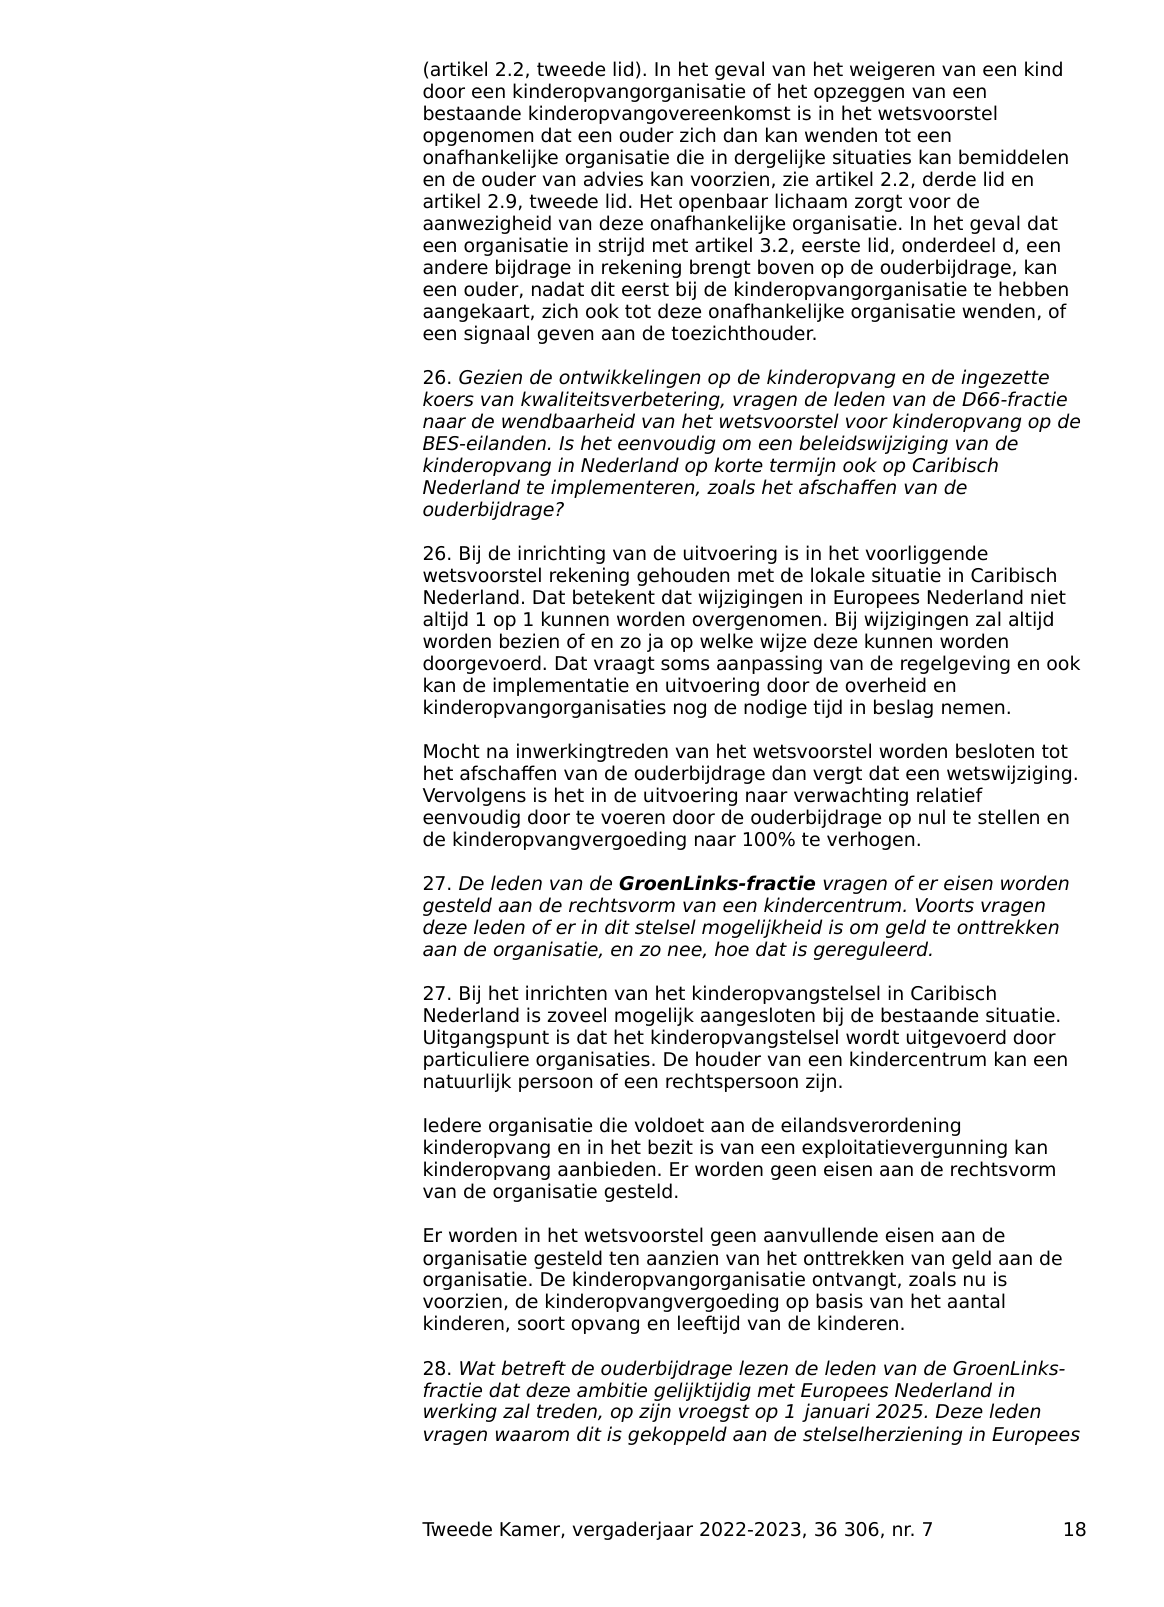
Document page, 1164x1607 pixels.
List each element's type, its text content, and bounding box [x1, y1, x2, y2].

text Mocht na inwerkingtreden van het wetsvoorstel worden besloten tot het afschaffen van de ouderbijdrage dan vergt dat een wetswijziging. Vervolgens is het in de uitvoering naar verwachting relatief eenvoudig door te voeren door de ouderbijdrage op nul te stellen en de kinderopvangvergoeding naar 100% te verhogen. [422, 741, 1087, 851]
text (artikel 2.2, tweede lid). In het geval van het weigeren van een kind door een kinderopvangorganisatie of het opzeggen van een bestaande kinderopvangovereenkomst is in het wetsvoorstel opgenomen dat een ouder zich dan kan wenden tot een onafhankelijke organisatie die in dergelijke situaties kan bemiddelen en de ouder van advies kan voorzien, zie artikel 2.2, derde lid en artikel 2.9, tweede lid. Het openbaar lichaam zorgt voor de aanwezigheid van deze onafhankelijke organisatie. In het geval dat een organisatie in strijd met artikel 3.2, eerste lid, onderdeel d, een andere bijdrage in rekening brengt boven op de ouderbijdrage, kan een ouder, nadat dit eerst bij de kinderopvangorganisatie te hebben aangekaart, zich ook tot deze onafhankelijke organisatie wenden, of een signaal geven aan de toezichthouder. [422, 59, 1087, 345]
text 28. Wat betreft de ouderbijdrage lezen de leden van de GroenLinks-fractie dat deze ambitie gelijktijdig met Europees Nederland in werking zal treden, op zijn vroegst op 1 januari 2025. Deze leden vragen waarom dit is gekoppeld aan de stelselherziening in Europees [422, 1357, 1087, 1445]
text Er worden in het wetsvoorstel geen aanvullende eisen aan de organisatie gesteld ten aanzien van het onttrekken van geld aan de organisatie. De kinderopvangorganisatie ontvangt, zoals nu is voorzien, de kinderopvangvergoeding op basis van het aantal kinderen, soort opvang en leeftijd van de kinderen. [422, 1225, 1087, 1335]
text Iedere organisatie die voldoet aan de eilandsverordening kinderopvang en in het bezit is van een exploitatievergunning kan kinderopvang aanbieden. Er worden geen eisen aan de rechtsvorm van de organisatie gesteld. [422, 1115, 1087, 1203]
text 26. Gezien de ontwikkelingen op de kinderopvang en de ingezette koers van kwaliteitsverbetering, vragen de leden van de D66-fractie naar de wendbaarheid van het wetsvoorstel voor kinderopvang op de BES-eilanden. Is het eenvoudig om een beleidswijziging van de kinderopvang in Nederland op korte termijn ook op Caribisch Nederland te implementeren, zoals het afschaffen van de ouderbijdrage? [422, 367, 1087, 521]
text 27. De leden van de GroenLinks-fractie vragen of er eisen worden gesteld aan de rechtsvorm van een kindercentrum. Voorts vragen deze leden of er in dit stelsel mogelijkheid is om geld te onttrekken aan de organisatie, en zo nee, hoe dat is gereguleerd. [422, 873, 1087, 961]
text 26. Bij de inrichting van de uitvoering is in het voorliggende wetsvoorstel rekening gehouden met de lokale situatie in Caribisch Nederland. Dat betekent dat wijzigingen in Europees Nederland niet altijd 1 op 1 kunnen worden overgenomen. Bij wijzigingen zal altijd worden bezien of en zo ja op welke wijze deze kunnen worden doorgevoerd. Dat vraagt soms aanpassing van de regelgeving en ook kan de implementatie en uitvoering door de overheid en kinderopvangorganisaties nog de nodige tijd in beslag nemen. [422, 543, 1087, 719]
text 27. Bij het inrichten van het kinderopvangstelsel in Caribisch Nederland is zoveel mogelijk aangesloten bij de bestaande situatie. Uitgangspunt is dat het kinderopvangstelsel wordt uitgevoerd door particuliere organisaties. De houder van een kindercentrum kan een natuurlijk persoon of een rechtspersoon zijn. [422, 983, 1087, 1093]
